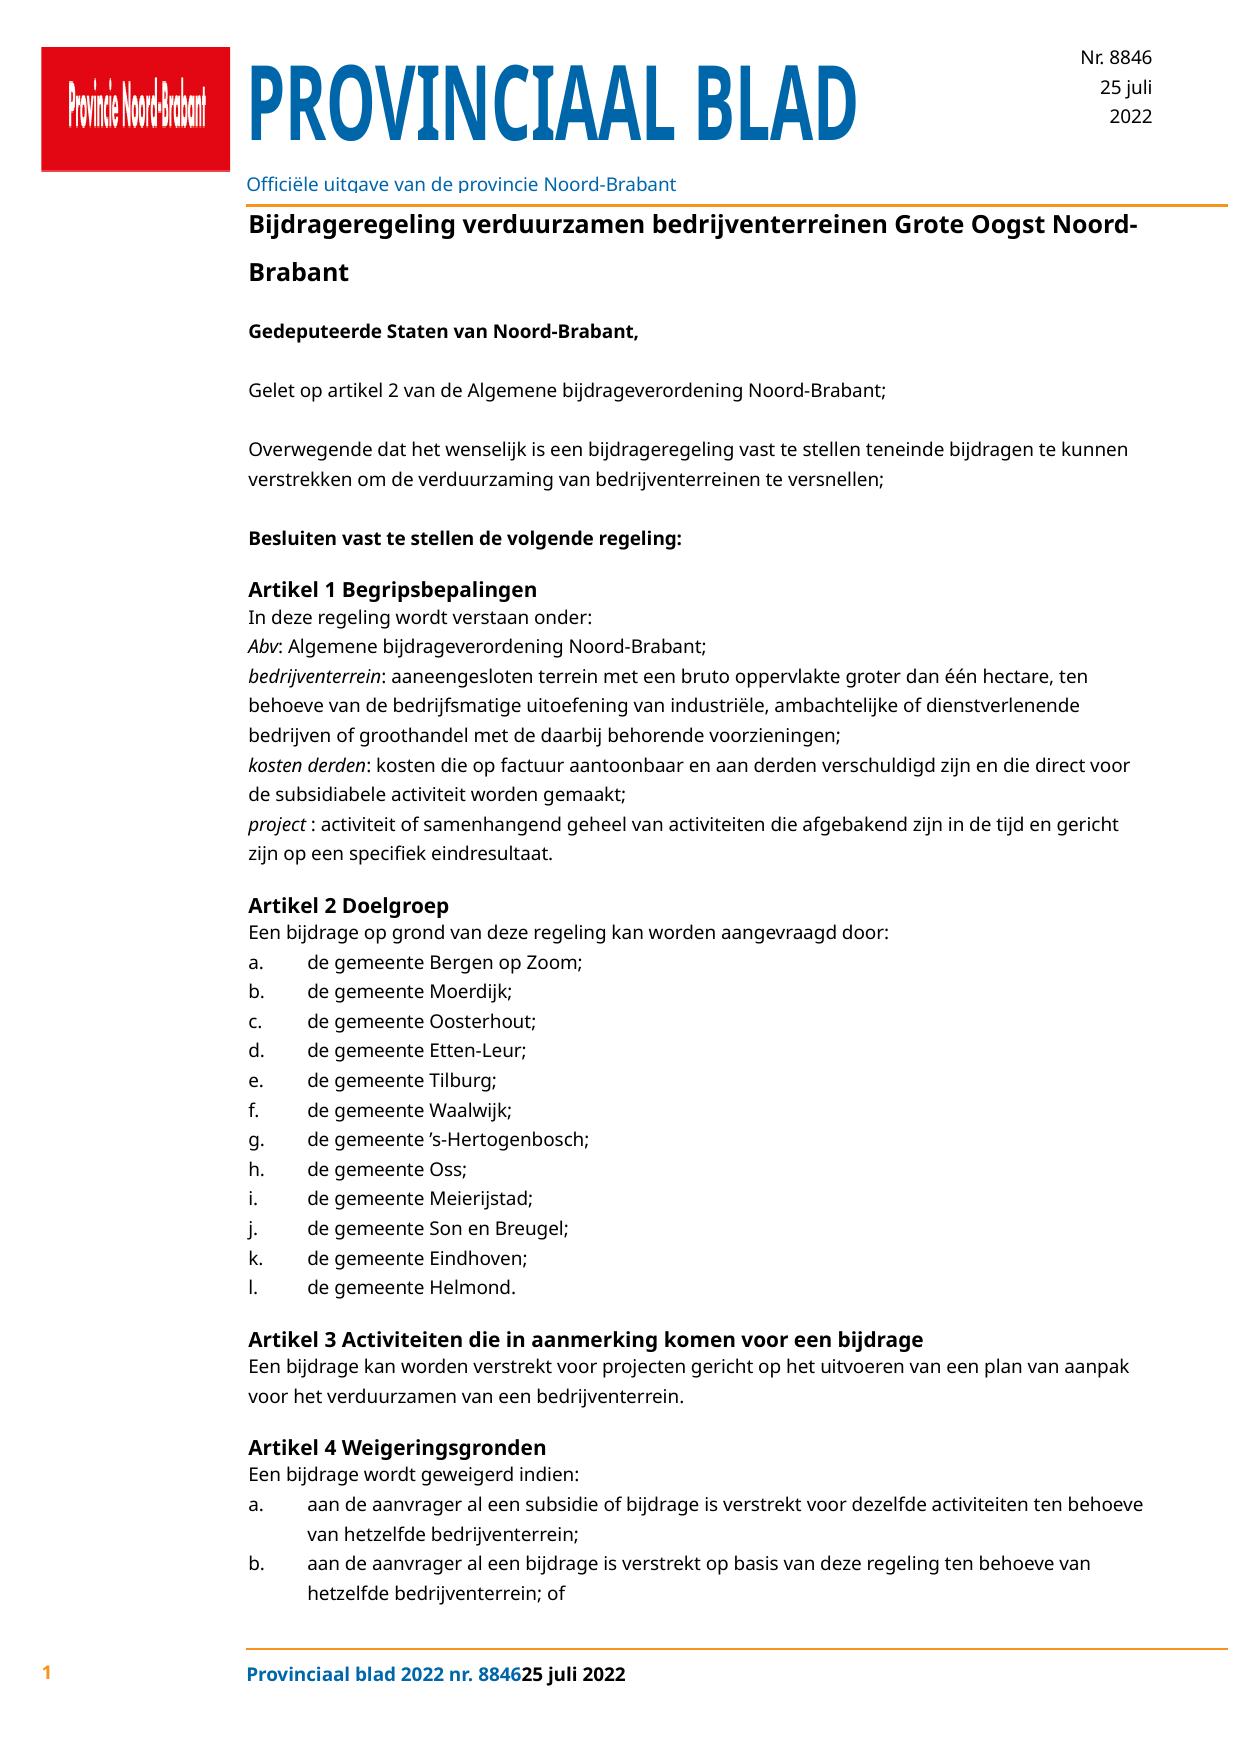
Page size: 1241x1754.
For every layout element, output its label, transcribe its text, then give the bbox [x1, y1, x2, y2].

list de gemeente Waalwijk; [248, 1097, 1152, 1123]
list de gemeente Eindhoven; [248, 1245, 1152, 1271]
list de gemeente Moerdijk; [248, 978, 1152, 1004]
text Artikel 2 Doelgroep [248, 891, 1152, 919]
text kosten derden: kosten die op factuur aantoonbaar en aan derden verschuldigd zijn en die direct voor de subsidiabele activiteit worden gemaakt; [248, 752, 1152, 807]
text Bijdrageregeling verduurzamen bedrijventerreinen Grote Oogst Noord-Brabant [248, 207, 1152, 288]
text Gelet op artikel 2 van de Algemene bijdrageverordening Noord-Brabant; [248, 377, 1152, 403]
list de gemeente Tilburg; [248, 1067, 1152, 1093]
text In deze regeling wordt verstaan onder: [248, 604, 1152, 629]
text Besluiten vast te stellen de volgende regeling: [248, 525, 1152, 551]
text Een bijdrage kan worden verstrekt voor projecten gericht op het uitvoeren van een plan van aanpak voor het verduurzamen van een bedrijventerrein. [248, 1353, 1152, 1408]
text bedrijventerrein: aaneengesloten terrein met een bruto oppervlakte groter dan één hectare, ten behoeve van de bedrijfsmatige uitoefening van industriële, ambachtelijke of dienstverlenende bedrijven of groothandel met de daarbij behorende voorzieningen; [248, 663, 1152, 748]
text Overwegende dat het wenselijk is een bijdrageregeling vast te stellen teneinde bijdragen te kunnen verstrekken om de verduurzaming van bedrijventerreinen te versnellen; [248, 436, 1152, 492]
text Gedeputeerde Staten van Noord-Brabant, [248, 318, 1152, 344]
list de gemeente Son en Breugel; [248, 1215, 1152, 1241]
list de gemeente Oosterhout; [248, 1008, 1152, 1034]
text Artikel 1 Begripsbepalingen [248, 575, 1152, 604]
text Een bijdrage wordt geweigerd indien: [248, 1462, 1152, 1487]
list aan de aanvrager al een bijdrage is verstrekt op basis van deze regeling ten behoeve van hetzelfde bedrijventerrein; of [248, 1550, 1152, 1606]
list de gemeente Meierijstad; [248, 1186, 1152, 1211]
text project : activiteit of samenhangend geheel van activiteiten die afgebakend zijn in de tijd en gericht zijn op een specifiek eindresultaat. [248, 811, 1152, 866]
text Artikel 3 Activiteiten die in aanmerking komen voor een bijdrage [248, 1325, 1152, 1353]
text Abv: Algemene bijdrageverordening Noord-Brabant; [248, 633, 1152, 659]
list de gemeente Etten-Leur; [248, 1038, 1152, 1063]
list de gemeente Helmond. [248, 1274, 1152, 1300]
list de gemeente ’s-Hertogenbosch; [248, 1126, 1152, 1152]
text Een bijdrage op grond van deze regeling kan worden aangevraagd door: [248, 919, 1152, 945]
list de gemeente Bergen op Zoom; [248, 949, 1152, 975]
list aan de aanvrager al een subsidie of bijdrage is verstrekt voor dezelfde activiteiten ten behoeve van hetzelfde bedrijventerrein; [248, 1491, 1152, 1547]
picture [41, 47, 231, 172]
text Artikel 4 Weigeringsgronden [248, 1433, 1152, 1462]
list de gemeente Oss; [248, 1156, 1152, 1182]
